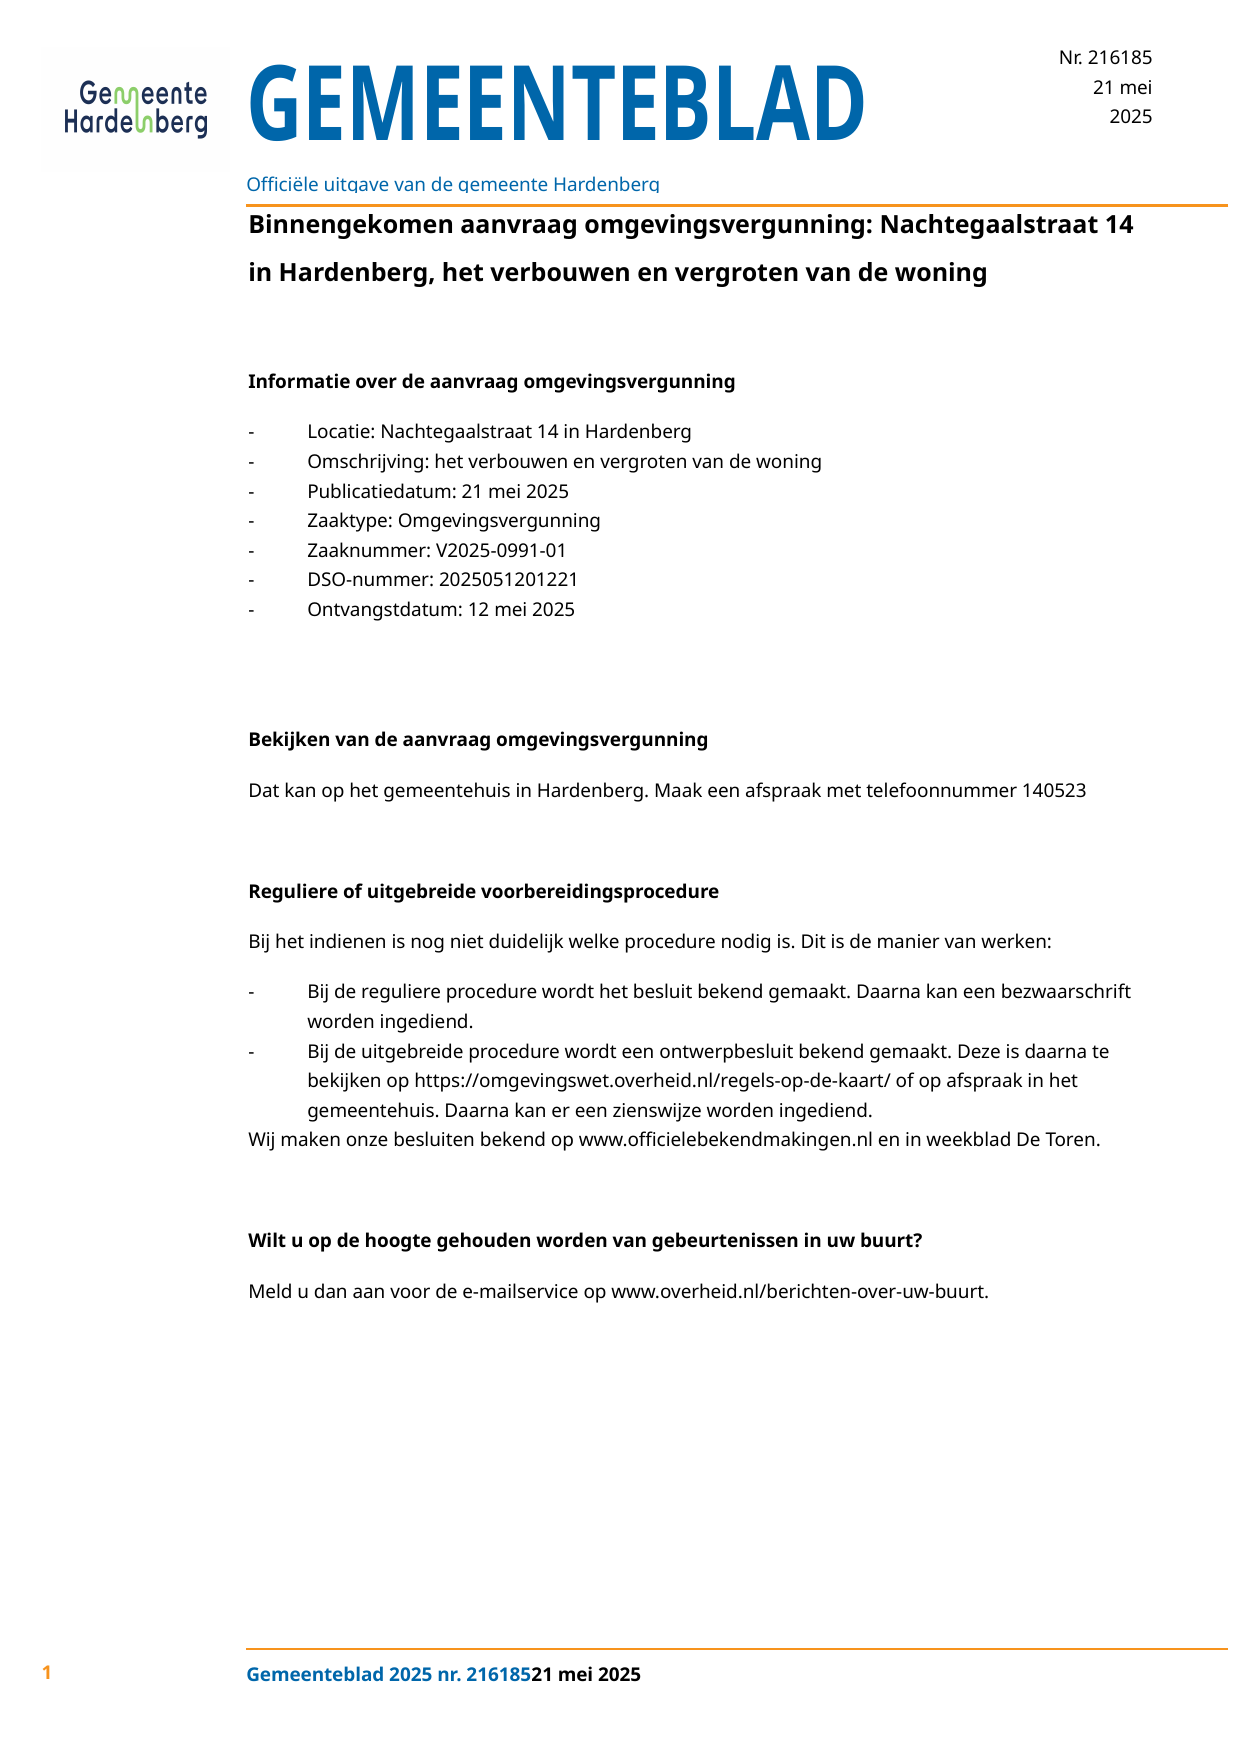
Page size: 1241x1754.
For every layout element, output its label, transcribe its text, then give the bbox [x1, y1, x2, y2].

text Informatie over de aanvraag omgevingsvergunning [248, 368, 1152, 394]
list Ontvangstdatum: 12 mei 2025 [248, 596, 1152, 622]
text Dat kan op het gemeentehuis in Hardenberg. Maak een afspraak met telefoonnummer 140523 [248, 777, 1152, 803]
list Zaaktype: Omgevingsvergunning [248, 507, 1152, 533]
list Bij de uitgebreide procedure wordt een ontwerpbesluit bekend gemaakt. Deze is daarna te bekijken op https://omgevingswet.overheid.nl/regels-op-de-kaart/ of op afspraak in het gemeentehuis. Daarna kan er een zienswijze worden ingediend. [248, 1038, 1152, 1123]
text Bij het indienen is nog niet duidelijk welke procedure nodig is. Dit is de manier van werken: [248, 928, 1152, 954]
list Locatie: Nachtegaalstraat 14 in Hardenberg [248, 419, 1152, 444]
list Zaaknummer: V2025-0991-01 [248, 537, 1152, 563]
text Wilt u op de hoogte gehouden worden van gebeurtenissen in uw buurt? [248, 1227, 1152, 1253]
list DSO-nummer: 2025051201221 [248, 567, 1152, 592]
text Bekijken van de aanvraag omgevingsvergunning [248, 727, 1152, 752]
list Publicatiedatum: 21 mei 2025 [248, 478, 1152, 504]
text Wij maken onze besluiten bekend op www.officielebekendmakingen.nl en in weekblad De Toren. [248, 1127, 1152, 1152]
picture [41, 47, 231, 172]
list Bij de reguliere procedure wordt het besluit bekend gemaakt. Daarna kan een bezwaarschrift worden ingediend. [248, 979, 1152, 1034]
text Binnengekomen aanvraag omgevingsvergunning: Nachtegaalstraat 14 in Hardenberg, het verbouwen en vergroten van de woning [248, 207, 1152, 288]
text Meld u dan aan voor de e-mailservice op www.overheid.nl/berichten-over-uw-buurt. [248, 1278, 1152, 1304]
list Omschrijving: het verbouwen en vergroten van de woning [248, 448, 1152, 474]
text Reguliere of uitgebreide voorbereidingsprocedure [248, 878, 1152, 904]
